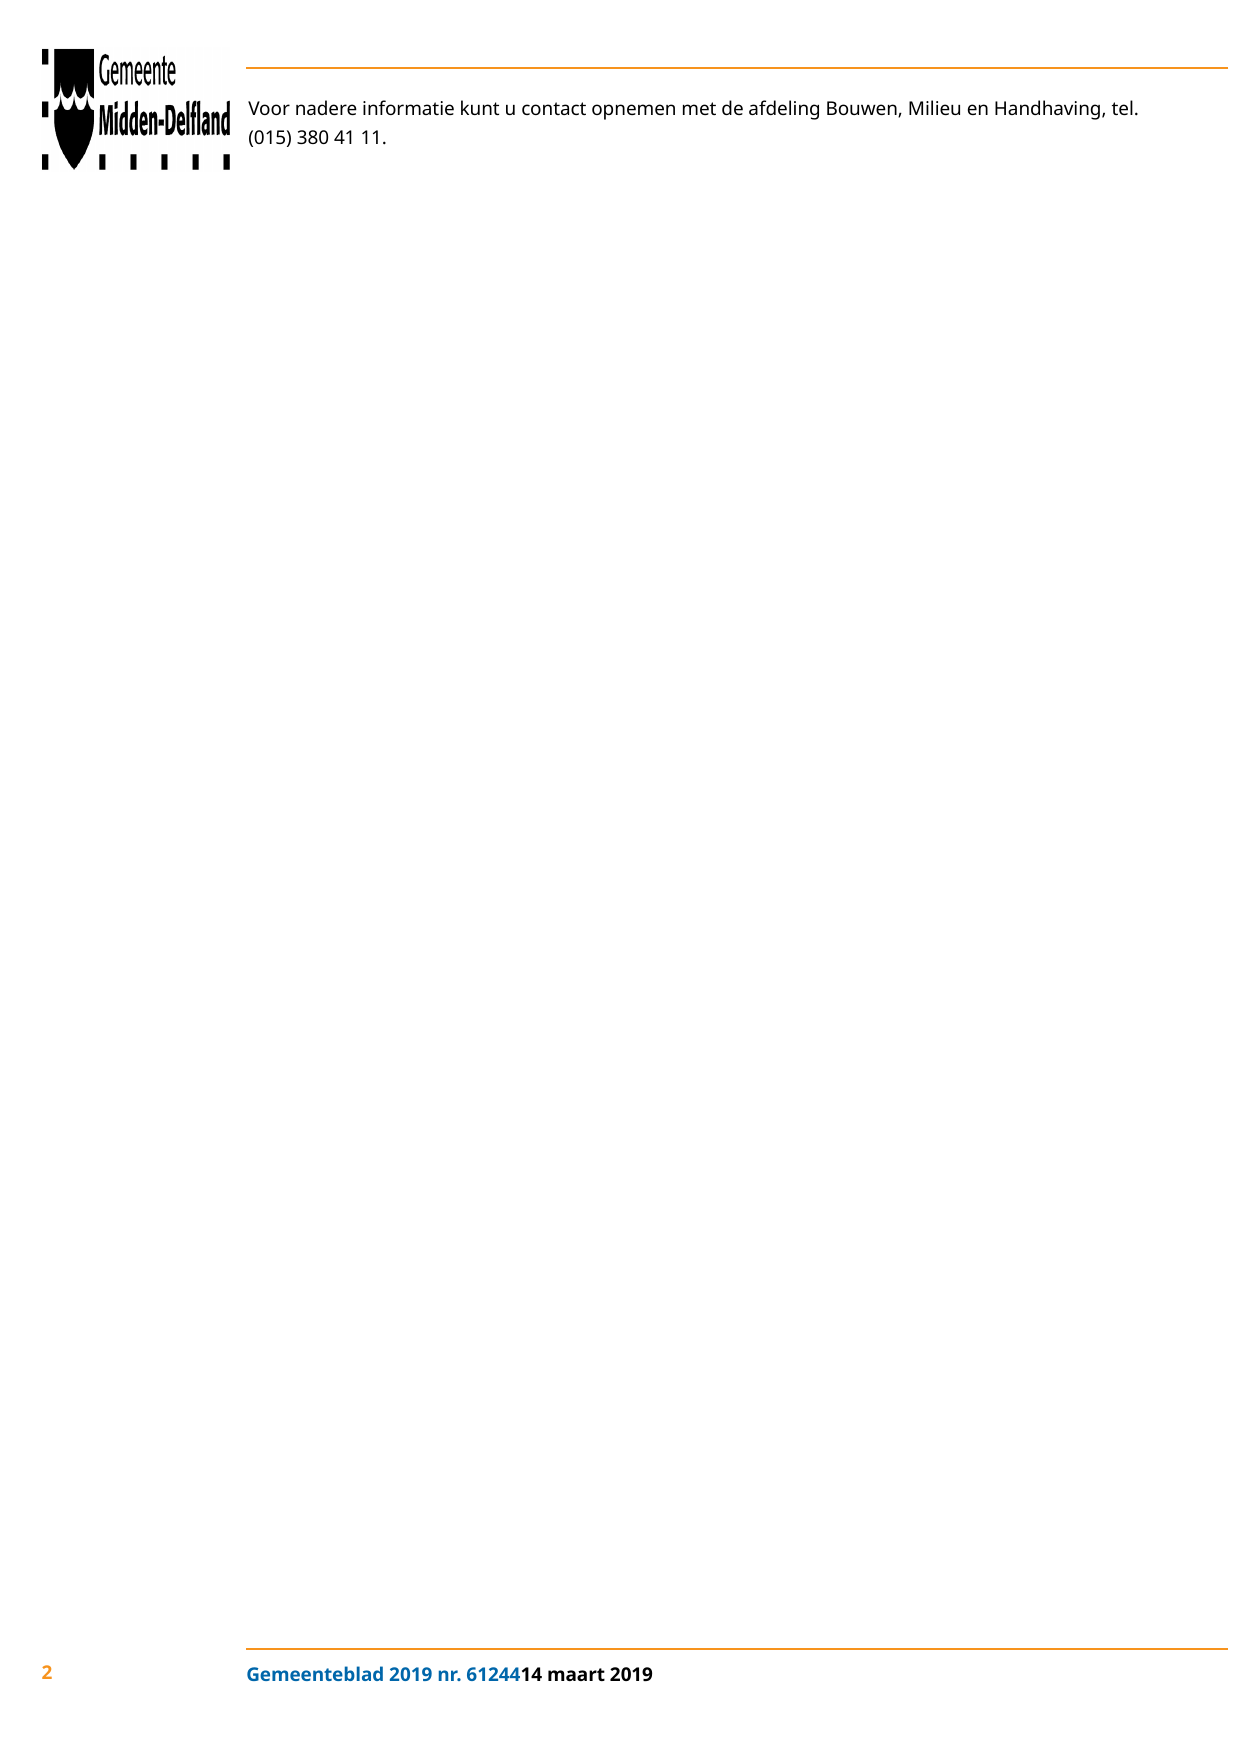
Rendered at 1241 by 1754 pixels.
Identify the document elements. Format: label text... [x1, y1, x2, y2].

picture [41, 47, 231, 172]
text Voor nadere informatie kunt u contact opnemen met de afdeling Bouwen, Milieu en Handhaving, tel. (015) 380 41 11. [248, 95, 1152, 150]
